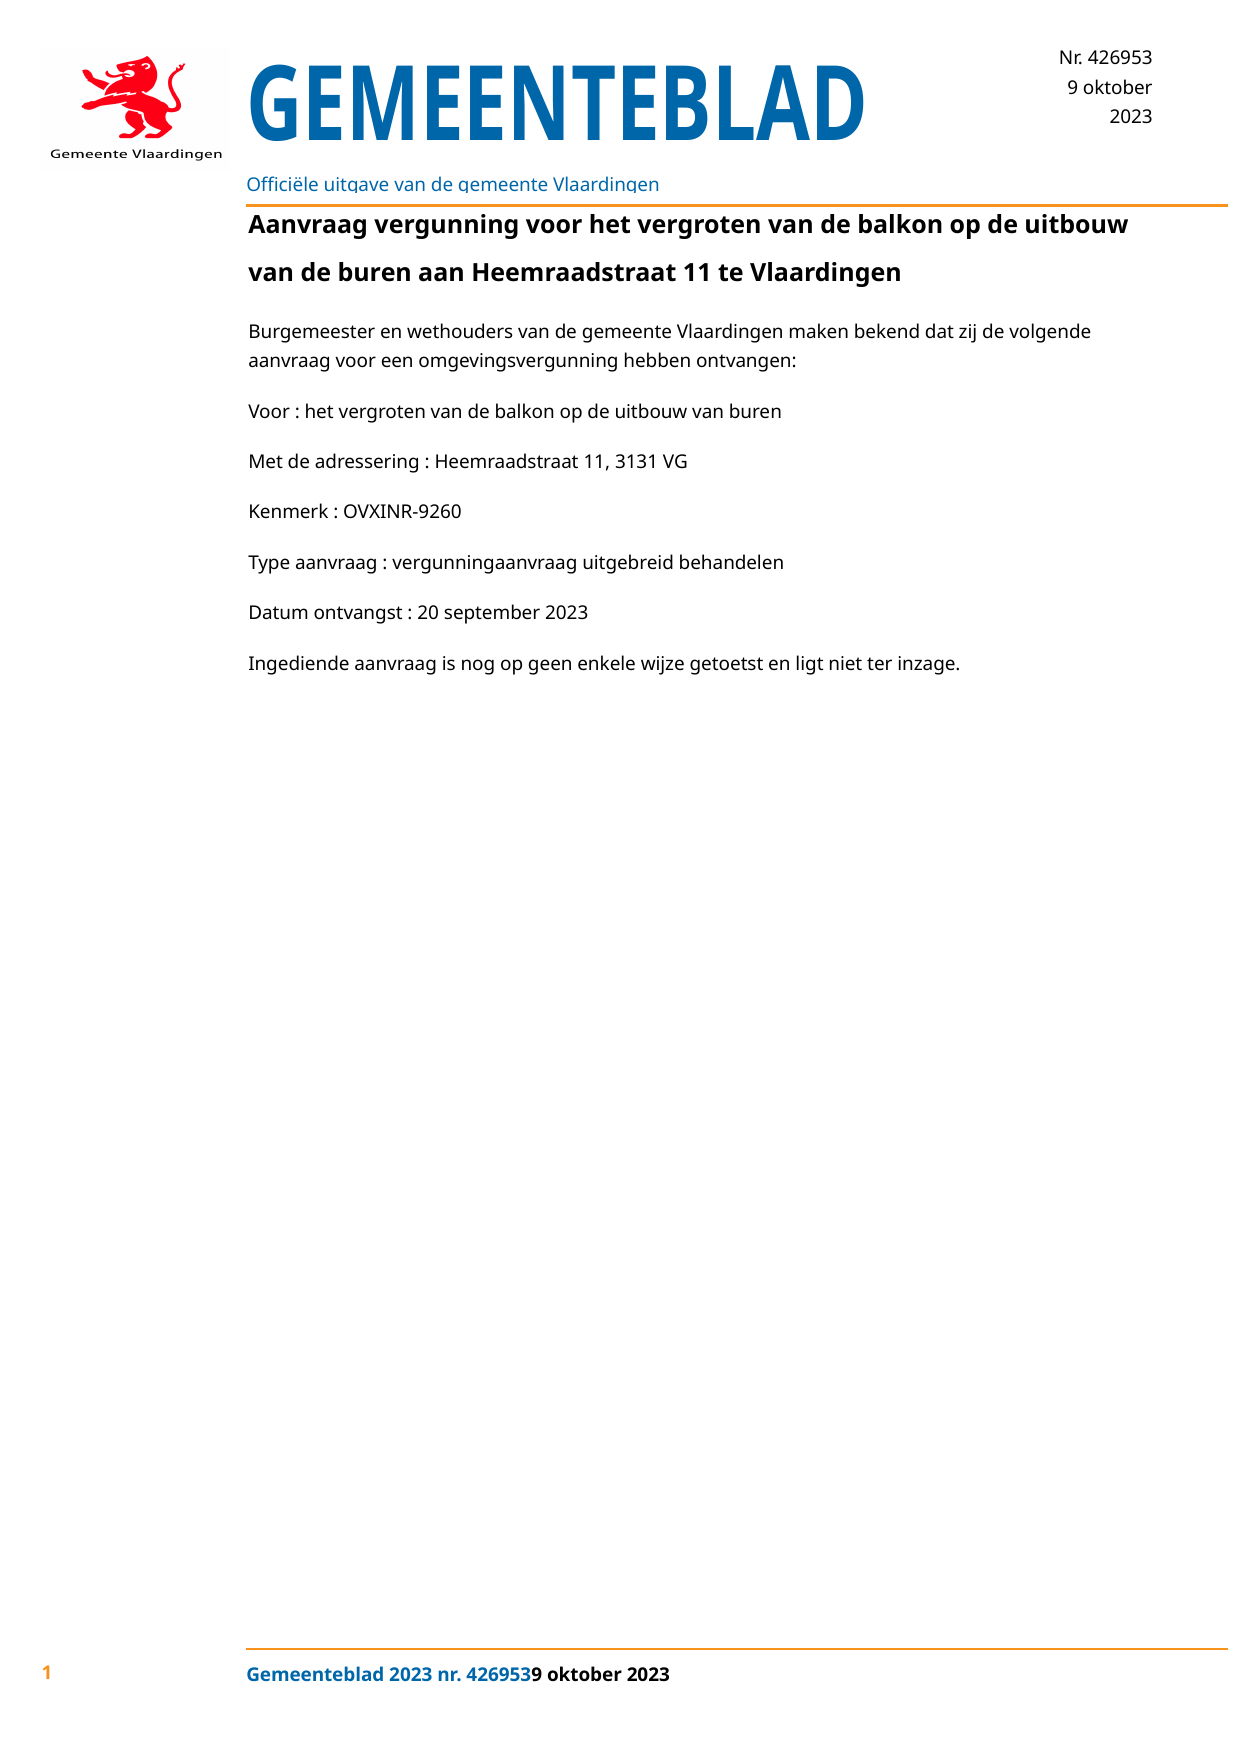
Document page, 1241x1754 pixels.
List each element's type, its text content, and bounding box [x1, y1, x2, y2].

text Type aanvraag : vergunningaanvraag uitgebreid behandelen [248, 549, 1152, 575]
text Datum ontvangst : 20 september 2023 [248, 599, 1152, 625]
text Aanvraag vergunning voor het vergroten van de balkon op de uitbouw van de buren aan Heemraadstraat 11 te Vlaardingen [248, 207, 1152, 288]
picture [41, 47, 231, 172]
text Met de adressering : Heemraadstraat 11, 3131 VG [248, 448, 1152, 474]
text Burgemeester en wethouders van de gemeente Vlaardingen maken bekend dat zij de volgende aanvraag voor een omgevingsvergunning hebben ontvangen: [248, 318, 1152, 373]
text Voor : het vergroten van de balkon op de uitbouw van buren [248, 398, 1152, 424]
text Kenmerk : OVXINR-9260 [248, 499, 1152, 524]
text Ingediende aanvraag is nog op geen enkele wijze getoetst en ligt niet ter inzage. [248, 650, 1152, 676]
